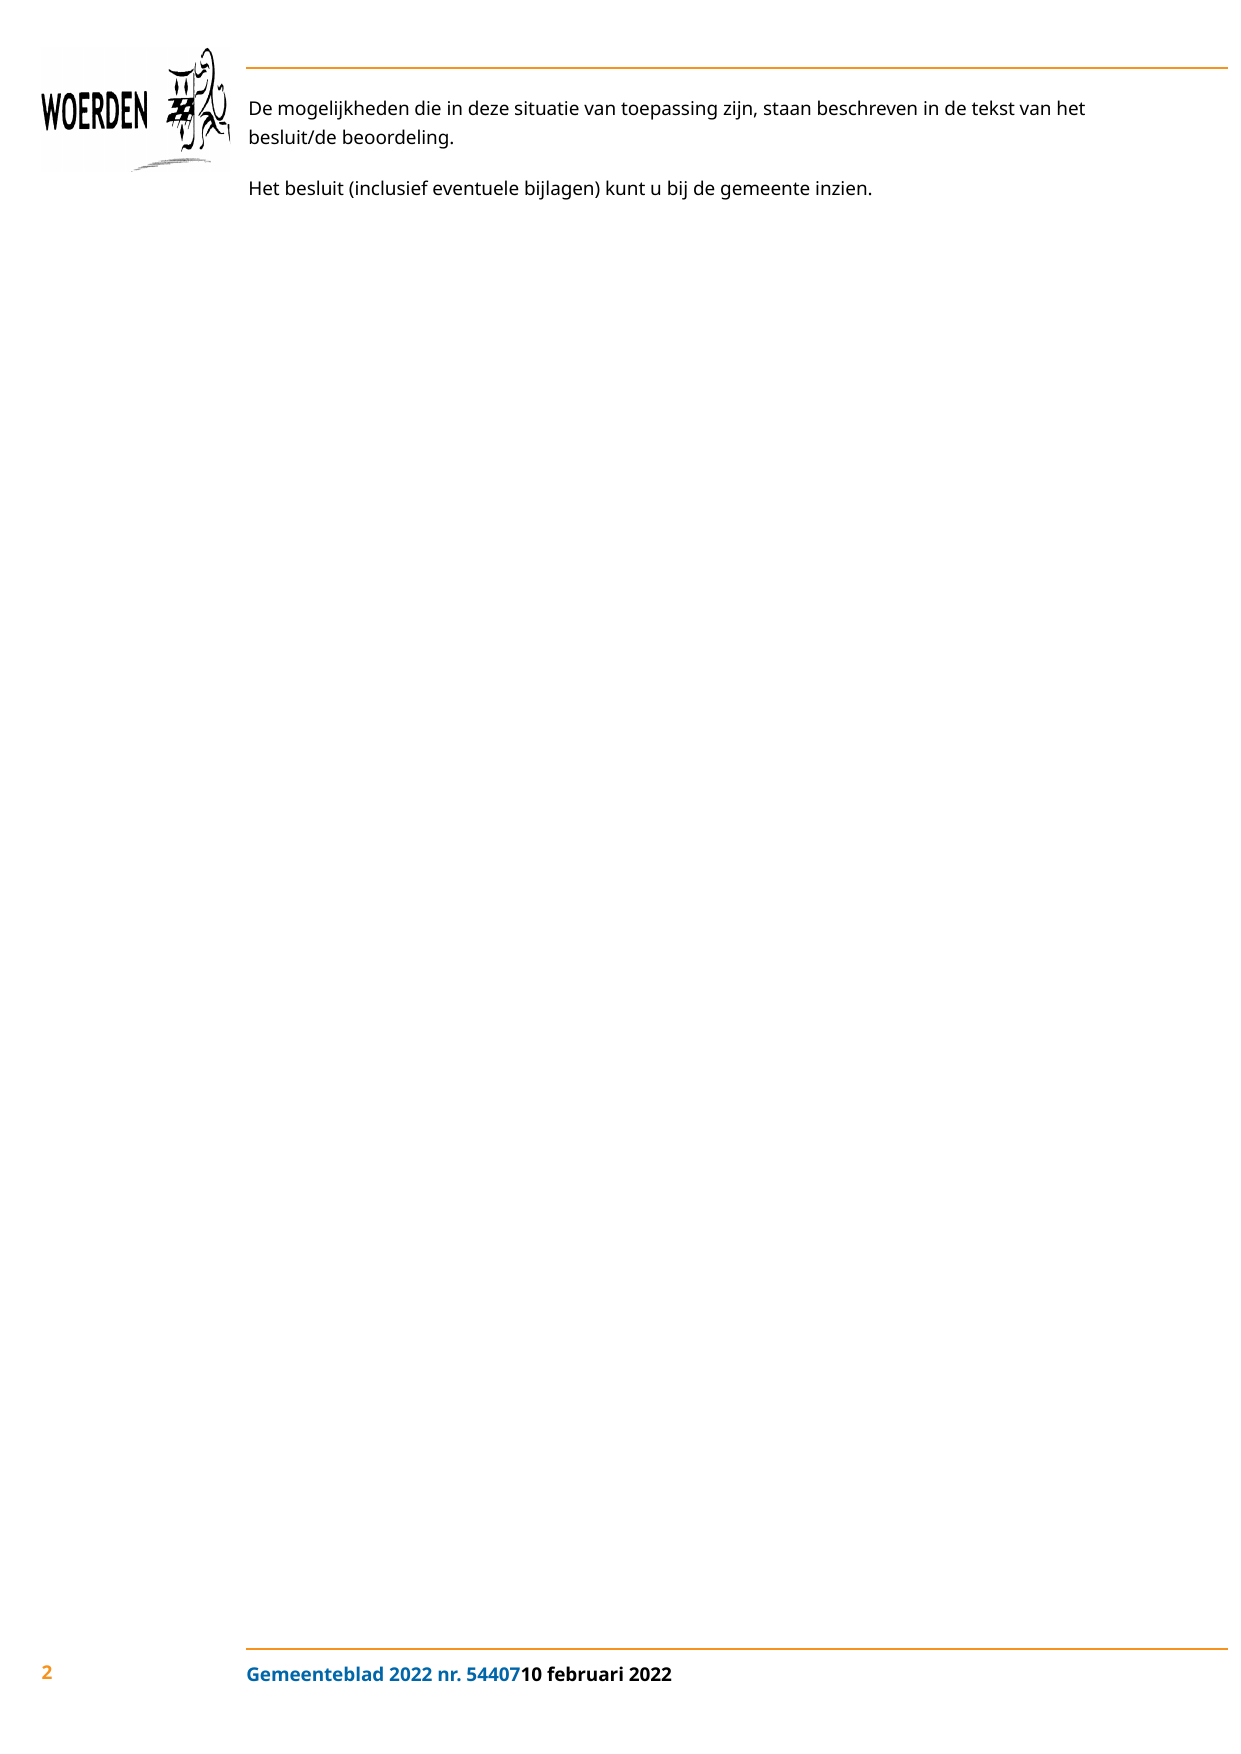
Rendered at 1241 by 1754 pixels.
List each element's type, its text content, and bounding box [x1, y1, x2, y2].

text Het besluit (inclusief eventuele bijlagen) kunt u bij de gemeente inzien. [248, 175, 1152, 201]
picture [41, 47, 231, 172]
text De mogelijkheden die in deze situatie van toepassing zijn, staan beschreven in de tekst van het besluit/de beoordeling. [248, 95, 1152, 150]
